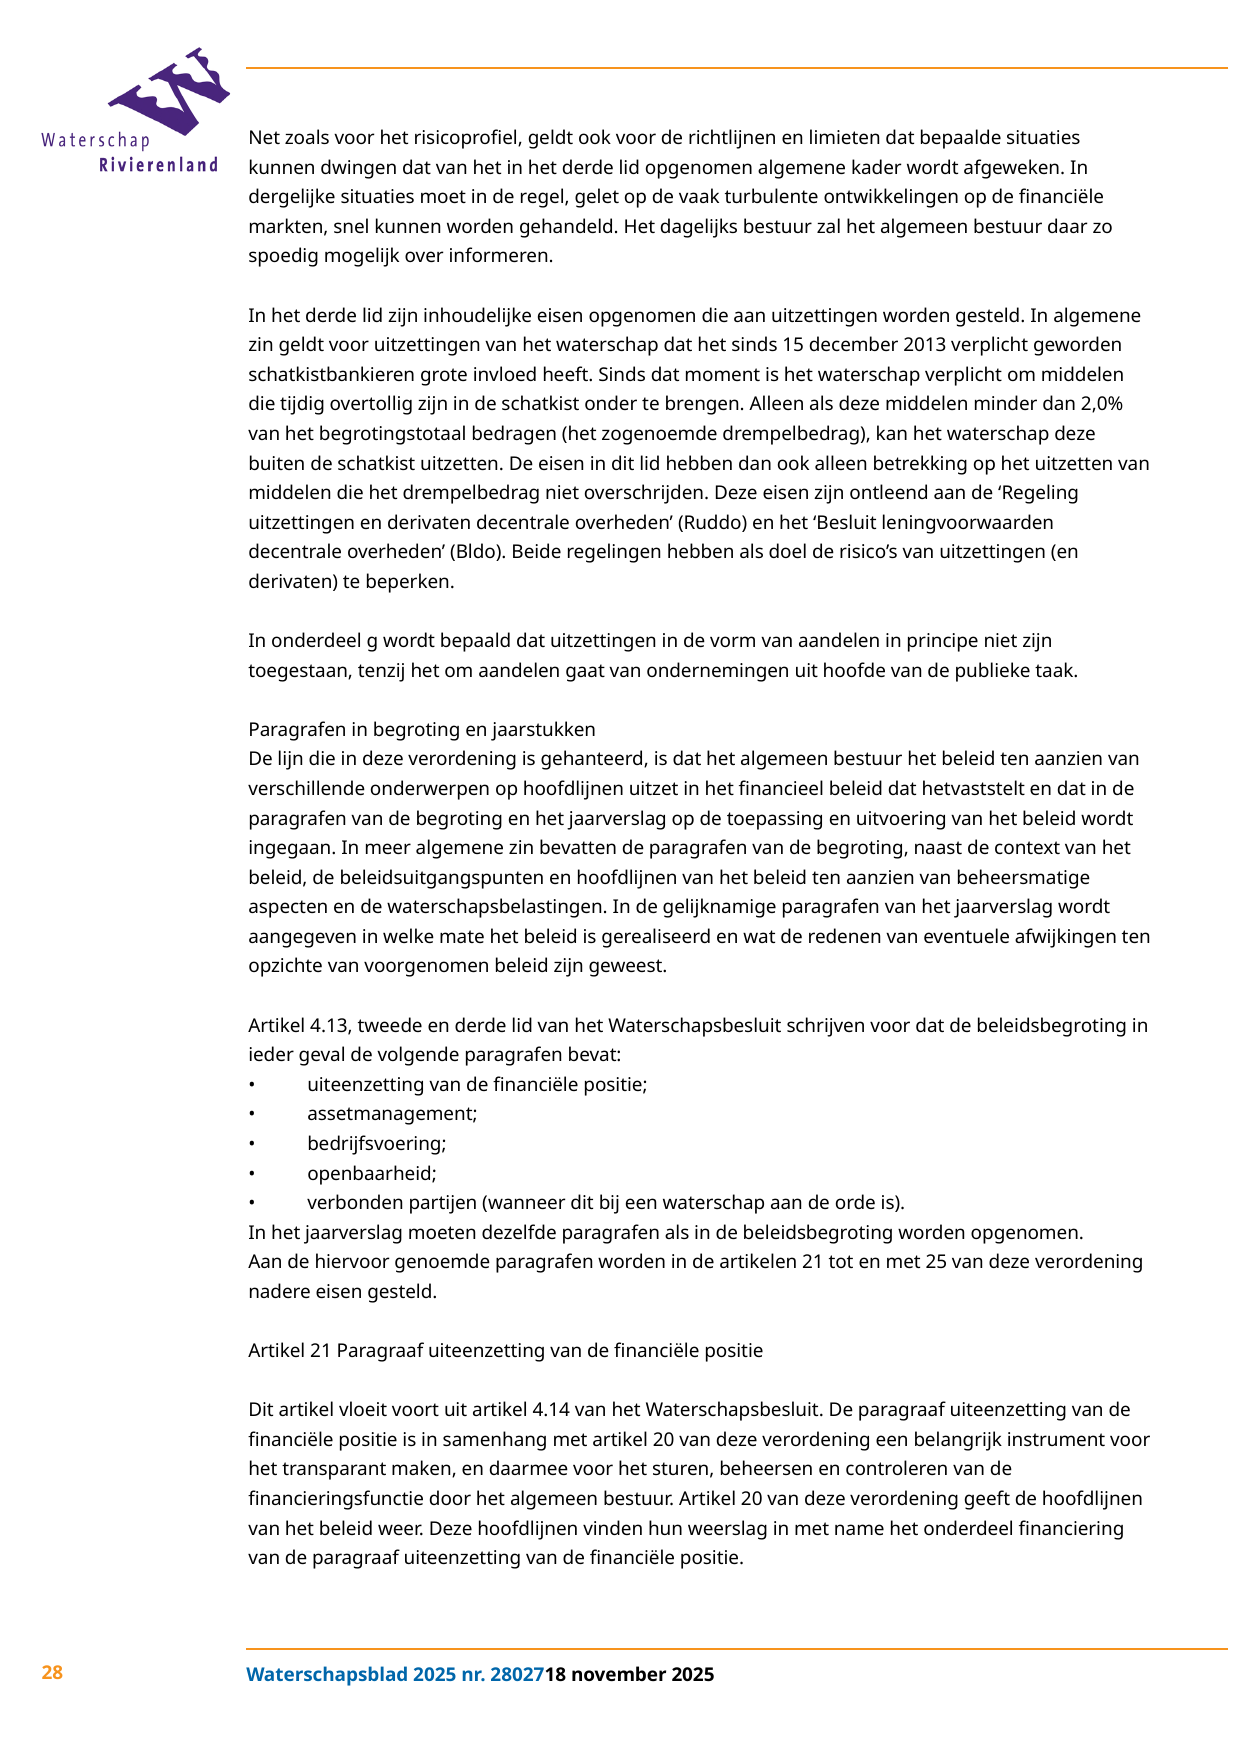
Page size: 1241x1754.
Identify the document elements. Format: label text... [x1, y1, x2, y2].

text Artikel 4.13, tweede en derde lid van het Waterschapsbesluit schrijven voor dat de beleidsbegroting in ieder geval de volgende paragrafen bevat: [248, 1012, 1152, 1067]
text Artikel 21 Paragraaf uiteenzetting van de financiële positie [248, 1337, 1152, 1363]
text In het derde lid zijn inhoudelijke eisen opgenomen die aan uitzettingen worden gesteld. In algemene zin geldt voor uitzettingen van het waterschap dat het sinds 15 december 2013 verplicht geworden schatkistbankieren grote invloed heeft. Sinds dat moment is het waterschap verplicht om middelen die tijdig overtollig zijn in de schatkist onder te brengen. Alleen als deze middelen minder dan 2,0% van het begrotingstotaal bedragen (het zogenoemde drempelbedrag), kan het waterschap deze buiten de schatkist uitzetten. De eisen in dit lid hebben dan ook alleen betrekking op het uitzetten van middelen die het drempelbedrag niet overschrijden. Deze eisen zijn ontleend aan de ‘Regeling uitzettingen en derivaten decentrale overheden’ (Ruddo) en het ‘Besluit leningvoorwaarden decentrale overheden’ (Bldo). Beide regelingen hebben als doel de risico’s van uitzettingen (en derivaten) te beperken. [248, 302, 1152, 594]
text Net zoals voor het risicoprofiel, geldt ook voor de richtlijnen en limieten dat bepaalde situaties kunnen dwingen dat van het in het derde lid opgenomen algemene kader wordt afgeweken. In dergelijke situaties moet in de regel, gelet op de vaak turbulente ontwikkelingen op de financiële markten, snel kunnen worden gehandeld. Het dagelijks bestuur zal het algemeen bestuur daar zo spoedig mogelijk over informeren. [248, 124, 1152, 268]
list bedrijfsvoering; [248, 1130, 1152, 1156]
list verbonden partijen (wanneer dit bij een waterschap aan de orde is). [248, 1189, 1152, 1215]
text In het jaarverslag moeten dezelfde paragrafen als in de beleidsbegroting worden opgenomen. [248, 1219, 1152, 1245]
list assetmanagement; [248, 1101, 1152, 1126]
picture [41, 47, 231, 172]
list uiteenzetting van de financiële positie; [248, 1071, 1152, 1097]
list openbaarheid; [248, 1160, 1152, 1186]
text Aan de hiervoor genoemde paragrafen worden in de artikelen 21 tot en met 25 van deze verordening nadere eisen gesteld. [248, 1248, 1152, 1304]
text Paragrafen in begroting en jaarstukken [248, 716, 1152, 742]
text In onderdeel g wordt bepaald dat uitzettingen in de vorm van aandelen in principe niet zijn toegestaan, tenzij het om aandelen gaat van ondernemingen uit hoofde van de publieke taak. [248, 627, 1152, 683]
text Dit artikel vloeit voort uit artikel 4.14 van het Waterschapsbesluit. De paragraaf uiteenzetting van de financiële positie is in samenhang met artikel 20 van deze verordening een belangrijk instrument voor het transparant maken, en daarmee voor het sturen, beheersen en controleren van de financieringsfunctie door het algemeen bestuur. Artikel 20 van deze verordening geeft de hoofdlijnen van het beleid weer. Deze hoofdlijnen vinden hun weerslag in met name het onderdeel financiering van de paragraaf uiteenzetting van de financiële positie. [248, 1396, 1152, 1570]
text De lijn die in deze verordening is gehanteerd, is dat het algemeen bestuur het beleid ten aanzien van verschillende onderwerpen op hoofdlijnen uitzet in het financieel beleid dat hetvaststelt en dat in de paragrafen van de begroting en het jaarverslag op de toepassing en uitvoering van het beleid wordt ingegaan. In meer algemene zin bevatten de paragrafen van de begroting, naast de context van het beleid, de beleidsuitgangspunten en hoofdlijnen van het beleid ten aanzien van beheersmatige aspecten en de waterschapsbelastingen. In de gelijknamige paragrafen van het jaarverslag wordt aangegeven in welke mate het beleid is gerealiseerd en wat de redenen van eventuele afwijkingen ten opzichte van voorgenomen beleid zijn geweest. [248, 746, 1152, 978]
